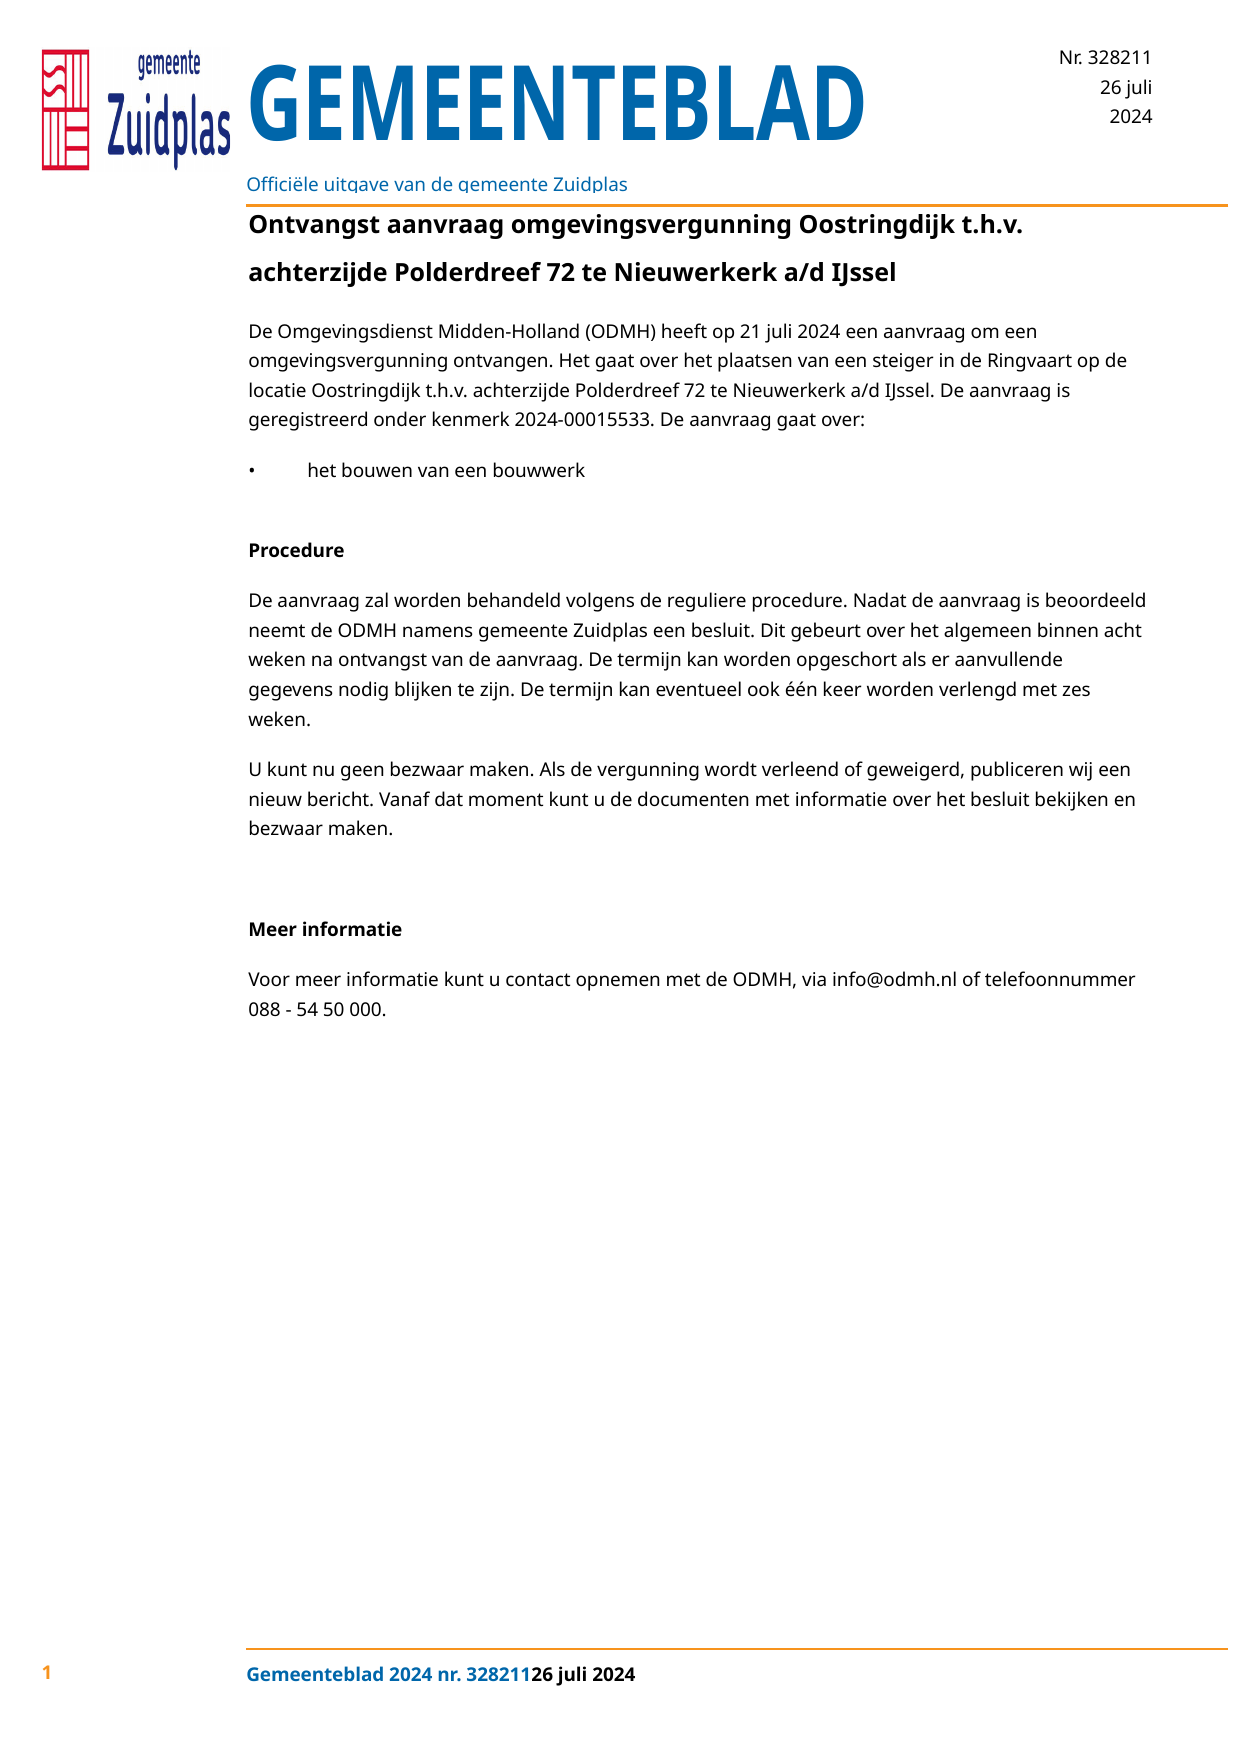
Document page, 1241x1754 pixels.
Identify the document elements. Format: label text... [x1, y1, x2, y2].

text Meer informatie [248, 916, 1152, 942]
text Procedure [248, 537, 1152, 563]
picture [41, 47, 231, 172]
text U kunt nu geen bezwaar maken. Als de vergunning wordt verleend of geweigerd, publiceren wij een nieuw bericht. Vanaf dat moment kunt u de documenten met informatie over het besluit bekijken en bezwaar maken. [248, 756, 1152, 841]
text Voor meer informatie kunt u contact opnemen met de ODMH, via info@odmh.nl of telefoonnummer 088 - 54 50 000. [248, 967, 1152, 1022]
list het bouwen van een bouwwerk [248, 457, 1152, 483]
text De aanvraag zal worden behandeld volgens de reguliere procedure. Nadat de aanvraag is beoordeeld neemt de ODMH namens gemeente Zuidplas een besluit. Dit gebeurt over het algemeen binnen acht weken na ontvangst van de aanvraag. De termijn kan worden opgeschort als er aanvullende gegevens nodig blijken te zijn. De termijn kan eventueel ook één keer worden verlengd met zes weken. [248, 587, 1152, 732]
text De Omgevingsdienst Midden-Holland (ODMH) heeft op 21 juli 2024 een aanvraag om een omgevingsvergunning ontvangen. Het gaat over het plaatsen van een steiger in de Ringvaart op de locatie Oostringdijk t.h.v. achterzijde Polderdreef 72 te Nieuwerkerk a/d IJssel. De aanvraag is geregistreerd onder kenmerk 2024-00015533. De aanvraag gaat over: [248, 318, 1152, 432]
text Ontvangst aanvraag omgevingsvergunning Oostringdijk t.h.v. achterzijde Polderdreef 72 te Nieuwerkerk a/d IJssel [248, 207, 1152, 288]
